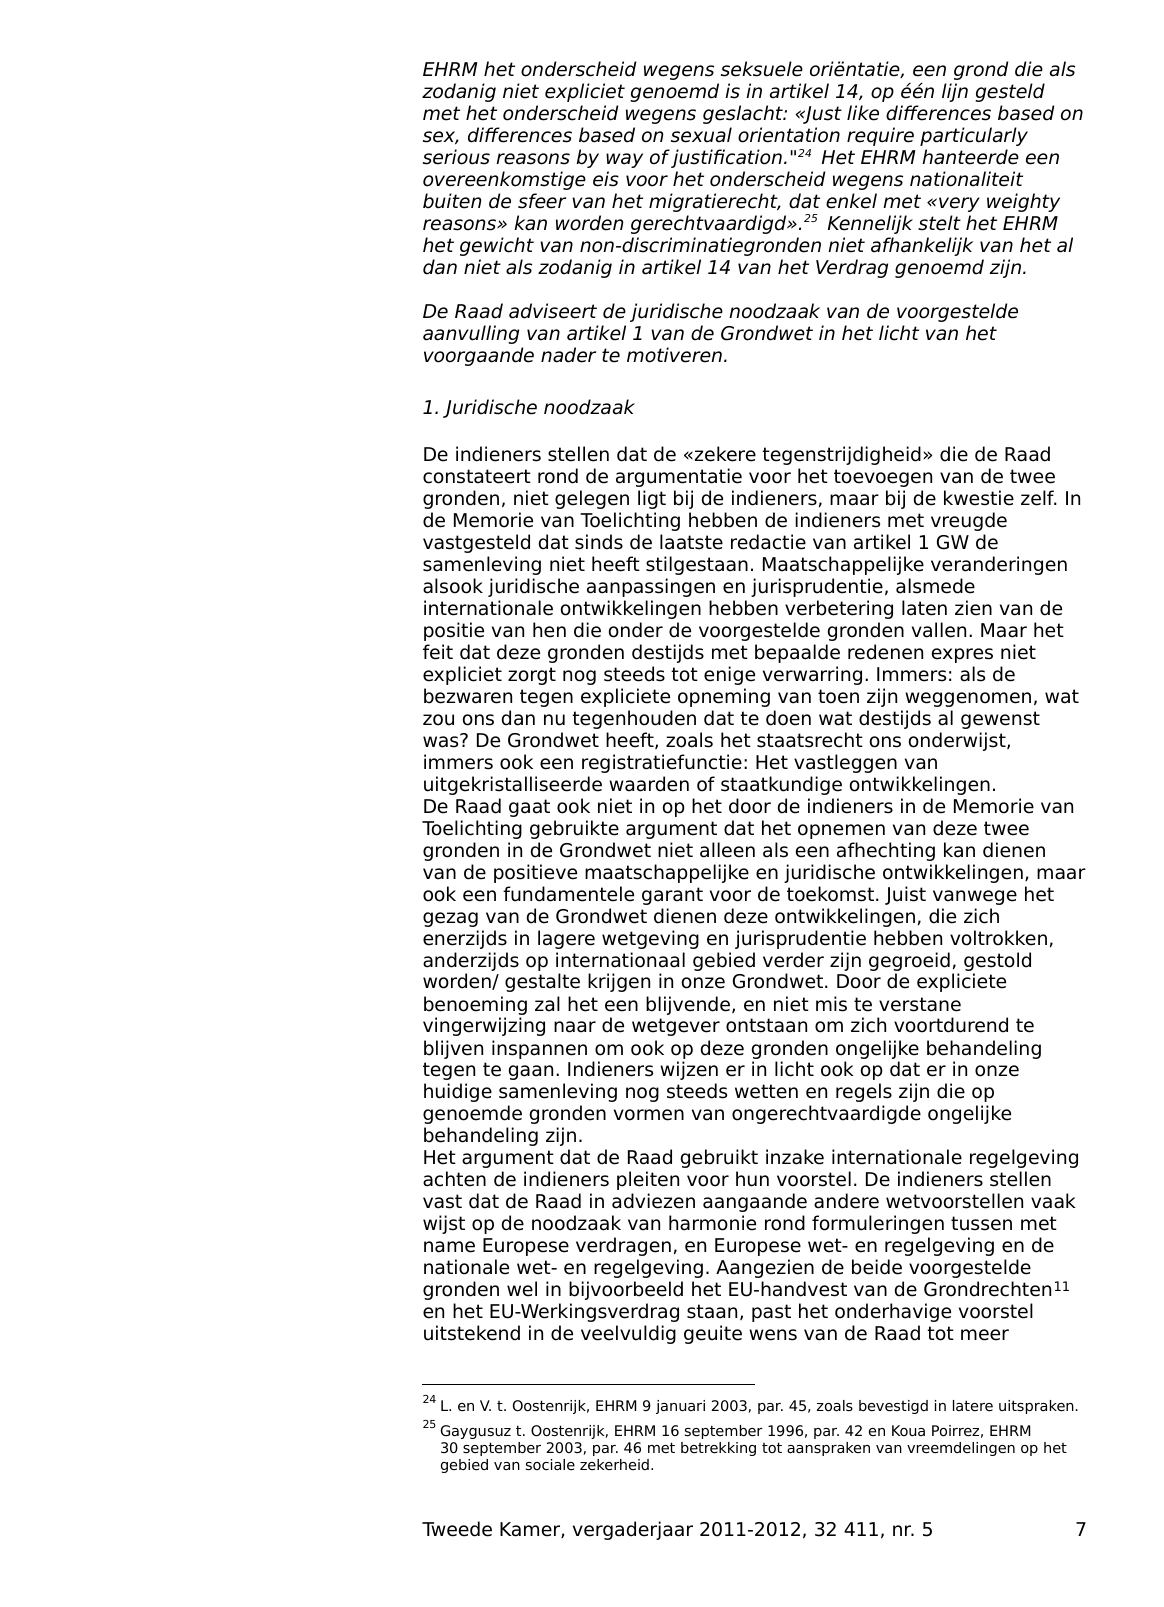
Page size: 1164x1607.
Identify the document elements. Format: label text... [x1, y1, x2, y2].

text EHRM het onderscheid wegens seksuele oriëntatie, een grond die als zodanig niet expliciet genoemd is in artikel 14, op één lijn gesteld met het onderscheid wegens geslacht: «Just like differences based on sex, differences based on sexual orientation require particularly serious reasons by way of justification." Het EHRM hanteerde een overeenkomstige eis voor het onderscheid wegens nationaliteit buiten de sfeer van het migratierecht, dat enkel met «very weighty reasons» kan worden gerechtvaardigd». Kennelijk stelt het EHRM het gewicht van non-discriminatiegronden niet afhankelijk van het al dan niet als zodanig in artikel 14 van het Verdrag genoemd zijn. [422, 59, 1087, 279]
text L. en V. t. Oostenrijk, EHRM 9 januari 2003, par. 45, zoals bevestigd in latere uitspraken. [422, 1393, 1087, 1416]
text De indieners stellen dat de «zekere tegenstrijdigheid» die de Raad constateert rond de argumentatie voor het toevoegen van de twee gronden, niet gelegen ligt bij de indieners, maar bij de kwestie zelf. In de Memorie van Toelichting hebben de indieners met vreugde vastgesteld dat sinds de laatste redactie van artikel 1 GW de samenleving niet heeft stilgestaan. Maatschappelijke veranderingen alsook juridische aanpassingen en jurisprudentie, alsmede internationale ontwikkelingen hebben verbetering laten zien van de positie van hen die onder de voorgestelde gronden vallen. Maar het feit dat deze gronden destijds met bepaalde redenen expres niet expliciet zorgt nog steeds tot enige verwarring. Immers: als de bezwaren tegen expliciete opneming van toen zijn weggenomen, wat zou ons dan nu tegenhouden dat te doen wat destijds al gewenst was? De Grondwet heeft, zoals het staatsrecht ons onderwijst, immers ook een registratiefunctie: Het vastleggen van uitgekristalliseerde waarden of staatkundige ontwikkelingen. [422, 444, 1087, 796]
subtitle 1. Juridische noodzaak [422, 397, 1087, 419]
text De Raad adviseert de juridische noodzaak van de voorgestelde aanvulling van artikel 1 van de Grondwet in het licht van het voorgaande nader te motiveren. [422, 301, 1087, 367]
text De Raad gaat ook niet in op het door de indieners in de Memorie van Toelichting gebruikte argument dat het opnemen van deze twee gronden in de Grondwet niet alleen als een afhechting kan dienen van de positieve maatschappelijke en juridische ontwikkelingen, maar ook een fundamentele garant voor de toekomst. Juist vanwege het gezag van de Grondwet dienen deze ontwikkelingen, die zich enerzijds in lagere wetgeving en jurisprudentie hebben voltrokken, anderzijds op internationaal gebied verder zijn gegroeid, gestold worden/ gestalte krijgen in onze Grondwet. Door de expliciete benoeming zal het een blijvende, en niet mis te verstane vingerwijzing naar de wetgever ontstaan om zich voortdurend te blijven inspannen om ook op deze gronden ongelijke behandeling tegen te gaan. Indieners wijzen er in licht ook op dat er in onze huidige samenleving nog steeds wetten en regels zijn die op genoemde gronden vormen van ongerechtvaardigde ongelijke behandeling zijn. [422, 796, 1087, 1147]
text Gaygusuz t. Oostenrijk, EHRM 16 september 1996, par. 42 en Koua Poirrez, EHRM 30 september 2003, par. 46 met betrekking tot aanspraken van vreemdelingen op het gebied van sociale zekerheid. [422, 1418, 1087, 1474]
text Het argument dat de Raad gebruikt inzake internationale regelgeving achten de indieners pleiten voor hun voorstel. De indieners stellen vast dat de Raad in adviezen aangaande andere wetvoorstellen vaak wijst op de noodzaak van harmonie rond formuleringen tussen met name Europese verdragen, en Europese wet- en regelgeving en de nationale wet- en regelgeving. Aangezien de beide voorgestelde gronden wel in bijvoorbeeld het EU-handvest van de Grondrechten11 en het EU-Werkingsverdrag staan, past het onderhavige voorstel uitstekend in de veelvuldig geuite wens van de Raad tot meer [422, 1147, 1087, 1345]
